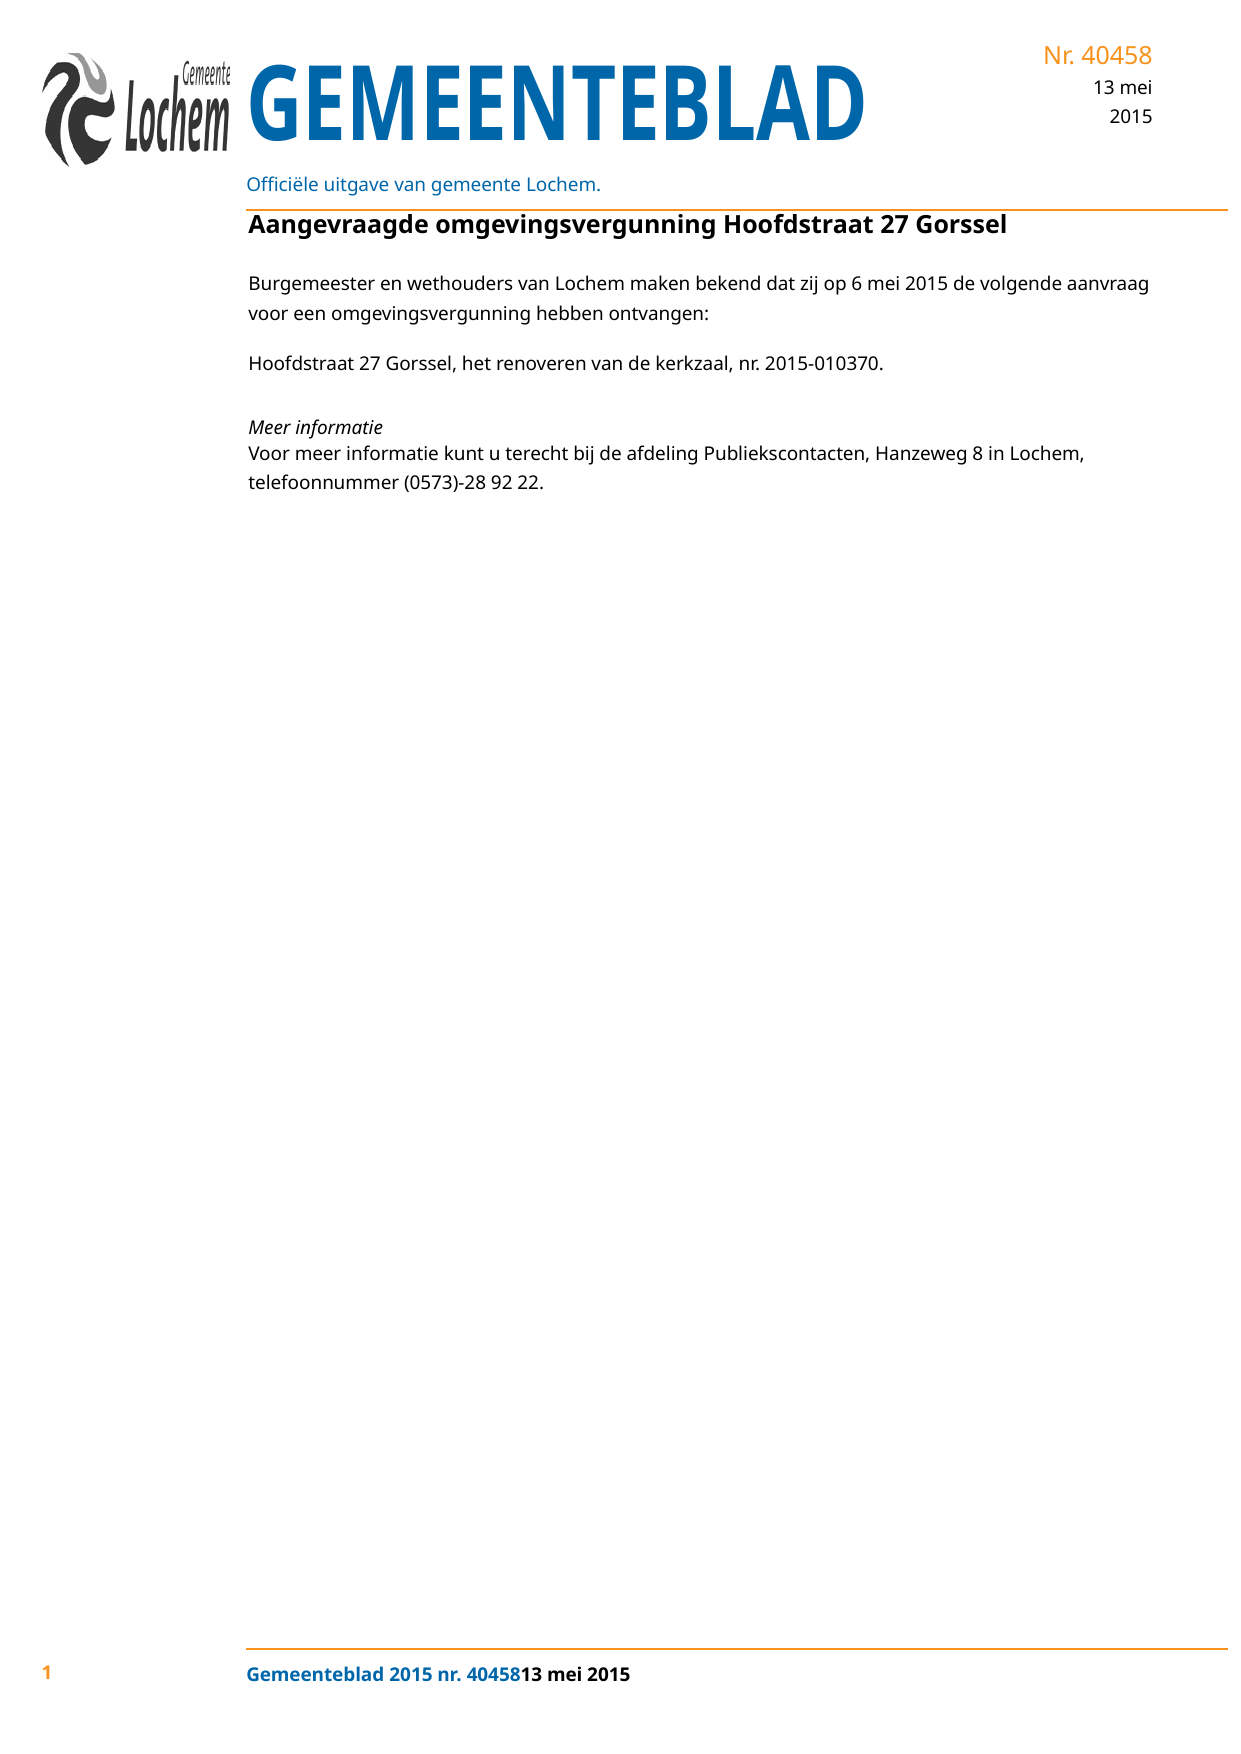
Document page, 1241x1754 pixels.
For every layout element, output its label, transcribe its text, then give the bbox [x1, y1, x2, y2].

text Hoofdstraat 27 Gorssel, het renoveren van de kerkzaal, nr. 2015-010370. [248, 350, 1152, 376]
text Burgemeester en wethouders van Lochem maken bekend dat zij op 6 mei 2015 de volgende aanvraag voor een omgevingsvergunning hebben ontvangen: [248, 270, 1152, 326]
text Aangevraagde omgevingsvergunning Hoofdstraat 27 Gorssel [248, 211, 1152, 241]
text Voor meer informatie kunt u terecht bij de afdeling Publiekscontacten, Hanzeweg 8 in Lochem, telefoonnummer (0573)-28 92 22. [248, 440, 1152, 495]
text Meer informatie [248, 414, 1152, 440]
picture [41, 47, 231, 172]
